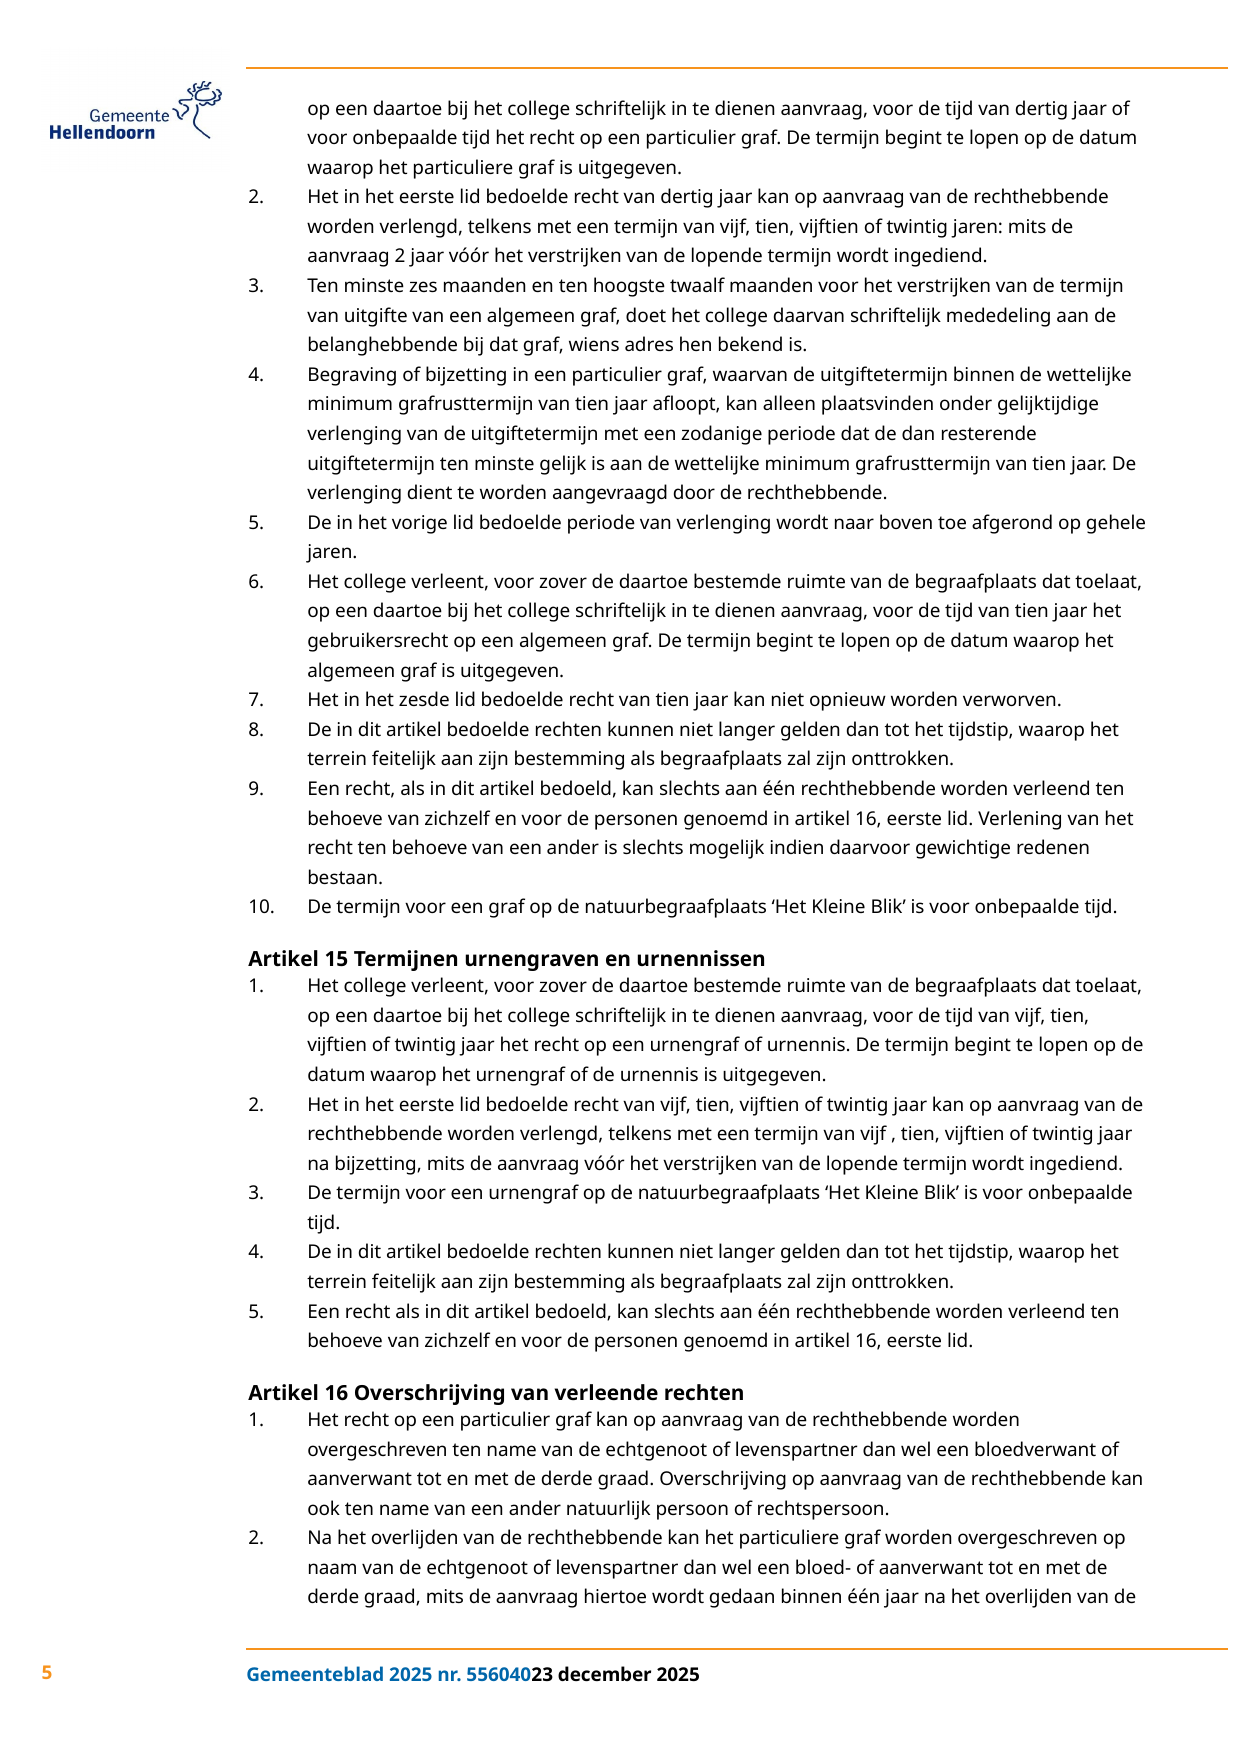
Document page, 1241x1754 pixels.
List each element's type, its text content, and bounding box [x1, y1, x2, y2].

list Het in het zesde lid bedoelde recht van tien jaar kan niet opnieuw worden verworven. [248, 686, 1152, 712]
list De in dit artikel bedoelde rechten kunnen niet langer gelden dan tot het tijdstip, waarop het terrein feitelijk aan zijn bestemming als begraafplaats zal zijn onttrokken. [248, 1239, 1152, 1294]
list De in dit artikel bedoelde rechten kunnen niet langer gelden dan tot het tijdstip, waarop het terrein feitelijk aan zijn bestemming als begraafplaats zal zijn onttrokken. [248, 716, 1152, 771]
list Het in het eerste lid bedoelde recht van vijf, tien, vijftien of twintig jaar kan op aanvraag van de rechthebbende worden verlengd, telkens met een termijn van vijf , tien, vijftien of twintig jaar na bijzetting, mits de aanvraag vóór het verstrijken van de lopende termijn wordt ingediend. [248, 1091, 1152, 1176]
list De termijn voor een graf op de natuurbegraafplaats ‘Het Kleine Blik’ is voor onbepaalde tijd. [248, 893, 1152, 919]
list De termijn voor een urnengraf op de natuurbegraafplaats ‘Het Kleine Blik’ is voor onbepaalde tijd. [248, 1179, 1152, 1235]
text Artikel 15 Termijnen urnengraven en urnennissen [248, 944, 1152, 972]
list Het in het eerste lid bedoelde recht van dertig jaar kan op aanvraag van de rechthebbende worden verlengd, telkens met een termijn van vijf, tien, vijftien of twintig jaren: mits de aanvraag 2 jaar vóór het verstrijken van de lopende termijn wordt ingediend. [248, 183, 1152, 268]
picture [41, 47, 231, 172]
list Een recht als in dit artikel bedoeld, kan slechts aan één rechthebbende worden verleend ten behoeve van zichzelf en voor de personen genoemd in artikel 16, eerste lid. [248, 1298, 1152, 1353]
list op een daartoe bij het college schriftelijk in te dienen aanvraag, voor de tijd van dertig jaar of voor onbepaalde tijd het recht op een particulier graf. De termijn begint te lopen op de datum waarop het particuliere graf is uitgegeven. [248, 95, 1152, 180]
list Het recht op een particulier graf kan op aanvraag van de rechthebbende worden overgeschreven ten name van de echtgenoot of levenspartner dan wel een bloedverwant of aanverwant tot en met de derde graad. Overschrijving op aanvraag van de rechthebbende kan ook ten name van een ander natuurlijk persoon of rechtspersoon. [248, 1406, 1152, 1521]
list Begraving of bijzetting in een particulier graf, waarvan de uitgiftetermijn binnen de wettelijke minimum grafrusttermijn van tien jaar afloopt, kan alleen plaatsvinden onder gelijktijdige verlenging van de uitgiftetermijn met een zodanige periode dat de dan resterende uitgiftetermijn ten minste gelijk is aan de wettelijke minimum grafrusttermijn van tien jaar. De verlenging dient te worden aangevraagd door de rechthebbende. [248, 361, 1152, 505]
list Na het overlijden van de rechthebbende kan het particuliere graf worden overgeschreven op naam van de echtgenoot of levenspartner dan wel een bloed- of aanverwant tot en met de derde graad, mits de aanvraag hiertoe wordt gedaan binnen één jaar na het overlijden van de [248, 1524, 1152, 1609]
list Ten minste zes maanden en ten hoogste twaalf maanden voor het verstrijken van de termijn van uitgifte van een algemeen graf, doet het college daarvan schriftelijk mededeling aan de belanghebbende bij dat graf, wiens adres hen bekend is. [248, 272, 1152, 357]
list Een recht, als in dit artikel bedoeld, kan slechts aan één rechthebbende worden verleend ten behoeve van zichzelf en voor de personen genoemd in artikel 16, eerste lid. Verlening van het recht ten behoeve van een ander is slechts mogelijk indien daarvoor gewichtige redenen bestaan. [248, 775, 1152, 890]
list De in het vorige lid bedoelde periode van verlenging wordt naar boven toe afgerond op gehele jaren. [248, 509, 1152, 564]
text Artikel 16 Overschrijving van verleende rechten [248, 1378, 1152, 1406]
list Het college verleent, voor zover de daartoe bestemde ruimte van de begraafplaats dat toelaat, op een daartoe bij het college schriftelijk in te dienen aanvraag, voor de tijd van tien jaar het gebruikersrecht op een algemeen graf. De termijn begint te lopen op de datum waarop het algemeen graf is uitgegeven. [248, 568, 1152, 683]
list Het college verleent, voor zover de daartoe bestemde ruimte van de begraafplaats dat toelaat, op een daartoe bij het college schriftelijk in te dienen aanvraag, voor de tijd van vijf, tien, vijftien of twintig jaar het recht op een urnengraf of urnennis. De termijn begint te lopen op de datum waarop het urnengraf of de urnennis is uitgegeven. [248, 972, 1152, 1087]
